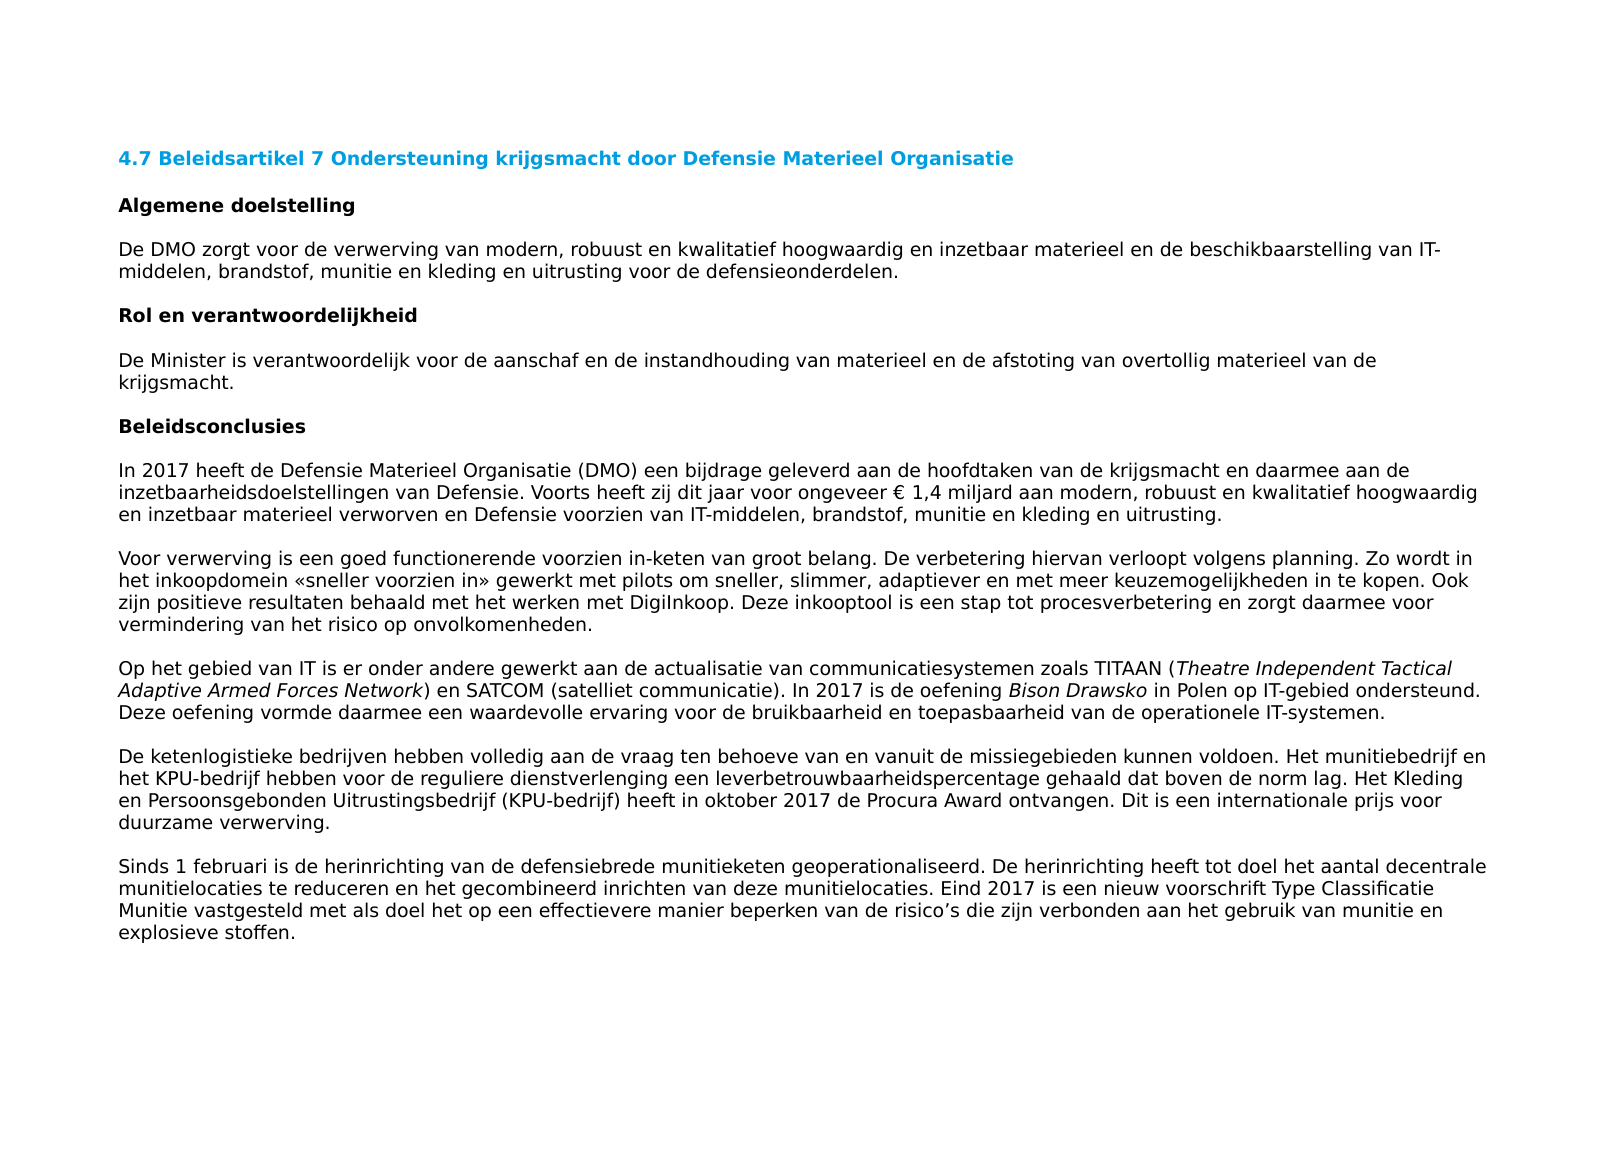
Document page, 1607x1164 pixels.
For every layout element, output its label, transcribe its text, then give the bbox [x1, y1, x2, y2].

subtitle Beleidsconclusies [118, 416, 1488, 438]
text Op het gebied van IT is er onder andere gewerkt aan de actualisatie van communicatiesystemen zoals TITAAN (Theatre Independent Tactical Adaptive Armed Forces Network) en SATCOM (satelliet communicatie). In 2017 is de oefening Bison Drawsko in Polen op IT-gebied ondersteund. Deze oefening vormde daarmee een waardevolle ervaring voor de bruikbaarheid en toepasbaarheid van de operationele IT-systemen. [118, 658, 1488, 724]
text De ketenlogistieke bedrijven hebben volledig aan de vraag ten behoeve van en vanuit de missiegebieden kunnen voldoen. Het munitiebedrijf en het KPU-bedrijf hebben voor de reguliere dienstverlenging een leverbetrouwbaarheidspercentage gehaald dat boven de norm lag. Het Kleding en Persoonsgebonden Uitrustingsbedrijf (KPU-bedrijf) heeft in oktober 2017 de Procura Award ontvangen. Dit is een internationale prijs voor duurzame verwerving. [118, 746, 1488, 834]
text De Minister is verantwoordelijk voor de aanschaf en de instandhouding van materieel en de afstoting van overtollig materieel van de krijgsmacht. [118, 349, 1488, 393]
subtitle Rol en verantwoordelijkheid [118, 305, 1488, 327]
text In 2017 heeft de Defensie Materieel Organisatie (DMO) een bijdrage geleverd aan de hoofdtaken van de krijgsmacht en daarmee aan de inzetbaarheidsdoelstellingen van Defensie. Voorts heeft zij dit jaar voor ongeveer € 1,4 miljard aan modern, robuust en kwalitatief hoogwaardig en inzetbaar materieel verworven en Defensie voorzien van IT-middelen, brandstof, munitie en kleding en uitrusting. [118, 460, 1488, 526]
text Voor verwerving is een goed functionerende voorzien in-keten van groot belang. De verbetering hiervan verloopt volgens planning. Zo wordt in het inkoopdomein «sneller voorzien in» gewerkt met pilots om sneller, slimmer, adaptiever en met meer keuzemogelijkheden in te kopen. Ook zijn positieve resultaten behaald met het werken met DigiInkoop. Deze inkooptool is een stap tot procesverbetering en zorgt daarmee voor vermindering van het risico op onvolkomenheden. [118, 548, 1488, 636]
text Sinds 1 februari is de herinrichting van de defensiebrede munitieketen geoperationaliseerd. De herinrichting heeft tot doel het aantal decentrale munitielocaties te reduceren en het gecombineerd inrichten van deze munitielocaties. Eind 2017 is een nieuw voorschrift Type Classificatie Munitie vastgesteld met als doel het op een effectievere manier beperken van de risico’s die zijn verbonden aan het gebruik van munitie en explosieve stoffen. [118, 856, 1488, 944]
subtitle Algemene doelstelling [118, 195, 1488, 217]
text De DMO zorgt voor de verwerving van modern, robuust en kwalitatief hoogwaardig en inzetbaar materieel en de beschikbaarstelling van IT-middelen, brandstof, munitie en kleding en uitrusting voor de defensieonderdelen. [118, 239, 1488, 283]
subtitle 4.7 Beleidsartikel 7 Ondersteuning krijgsmacht door Defensie Materieel Organisatie [118, 148, 1488, 170]
